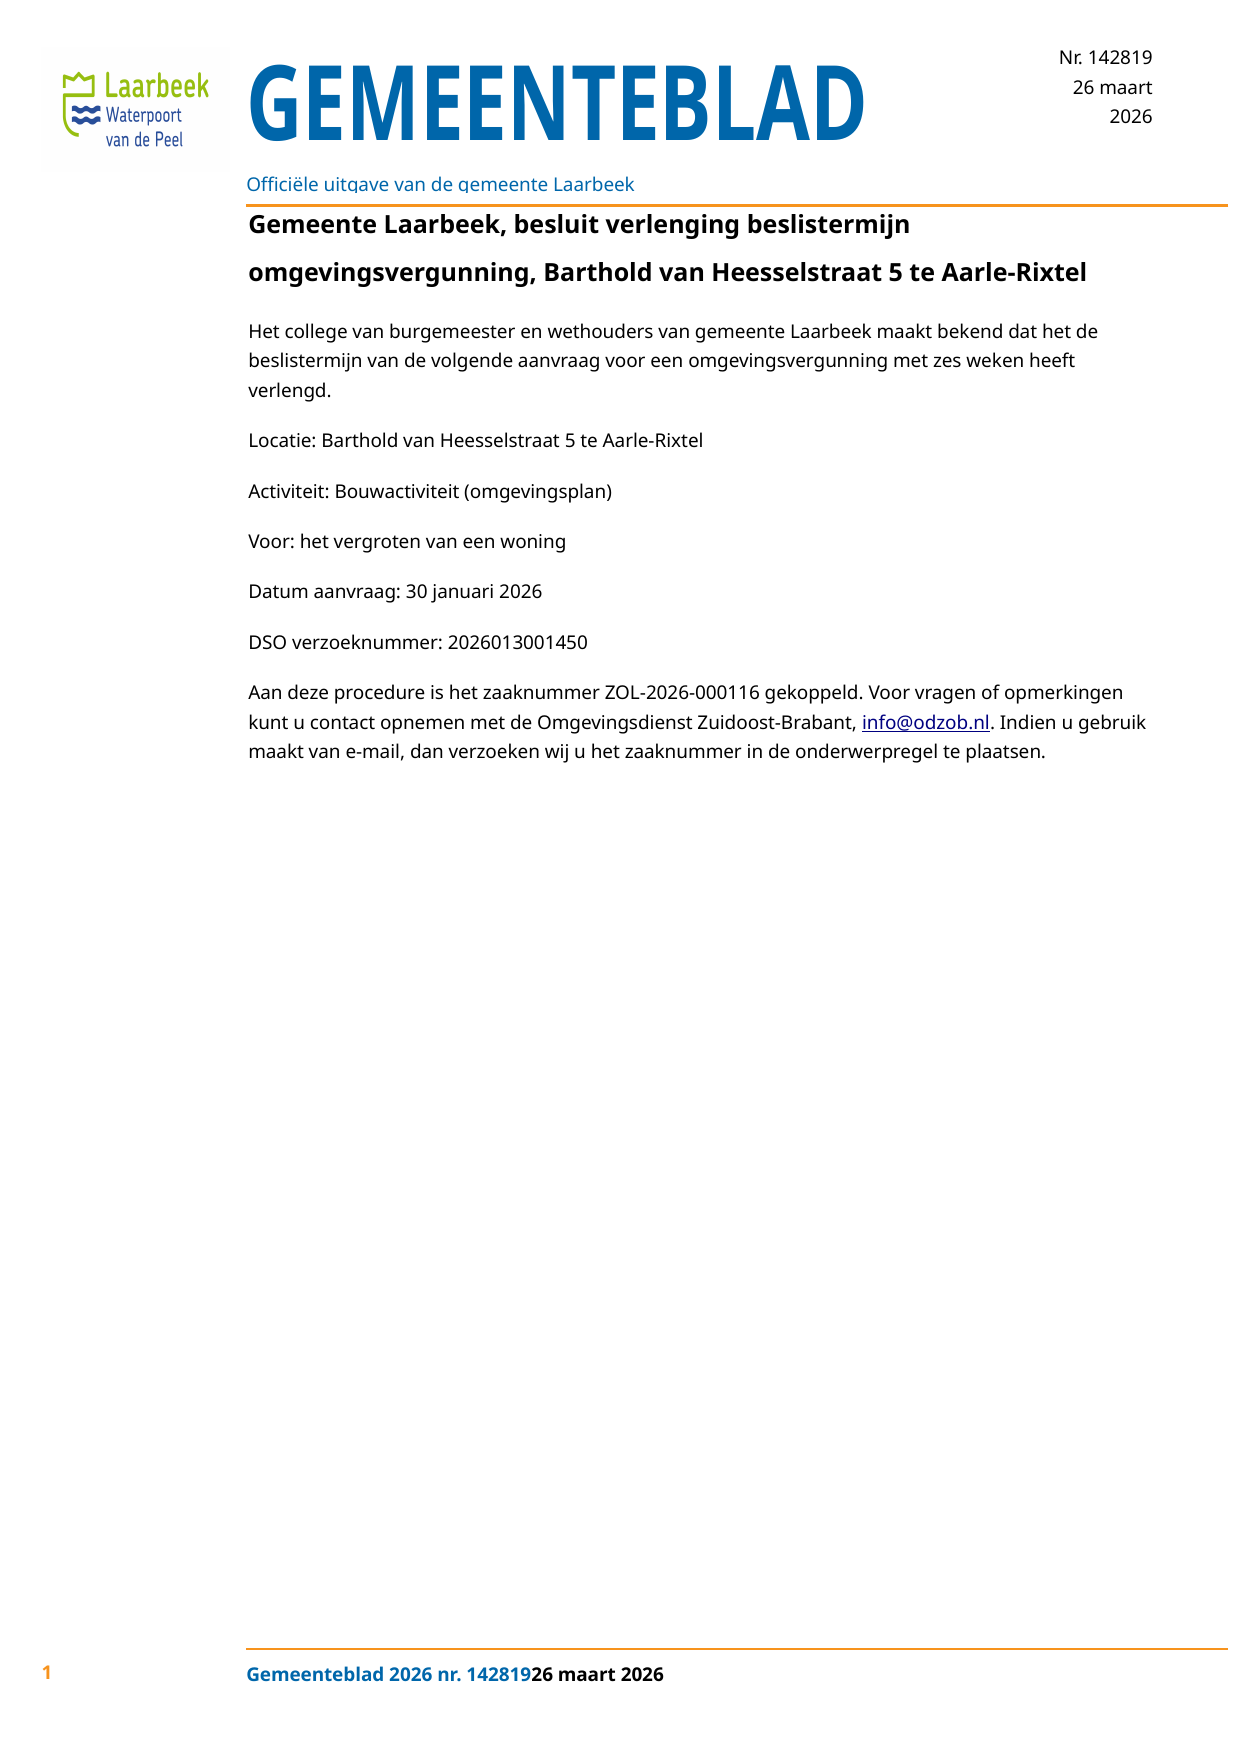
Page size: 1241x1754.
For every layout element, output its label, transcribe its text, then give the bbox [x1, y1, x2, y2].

text Locatie: Barthold van Heesselstraat 5 te Aarle-Rixtel [248, 427, 1152, 453]
text Het college van burgemeester en wethouders van gemeente Laarbeek maakt bekend dat het de beslistermijn van de volgende aanvraag voor een omgevingsvergunning met zes weken heeft verlengd. [248, 318, 1152, 403]
text Gemeente Laarbeek, besluit verlenging beslistermijn omgevingsvergunning, Barthold van Heesselstraat 5 te Aarle-Rixtel [248, 207, 1152, 288]
text Aan deze procedure is het zaaknummer ZOL-2026-000116 gekoppeld. Voor vragen of opmerkingen kunt u contact opnemen met de Omgevingsdienst Zuidoost-Brabant, info@odzob.nl. Indien u gebruik maakt van e-mail, dan verzoeken wij u het zaaknummer in de onderwerpregel te plaatsen. [248, 679, 1152, 764]
text Voor: het vergroten van een woning [248, 528, 1152, 554]
picture [41, 47, 231, 172]
text Datum aanvraag: 30 januari 2026 [248, 579, 1152, 604]
text DSO verzoeknummer: 2026013001450 [248, 629, 1152, 655]
text Activiteit: Bouwactiviteit (omgevingsplan) [248, 478, 1152, 504]
